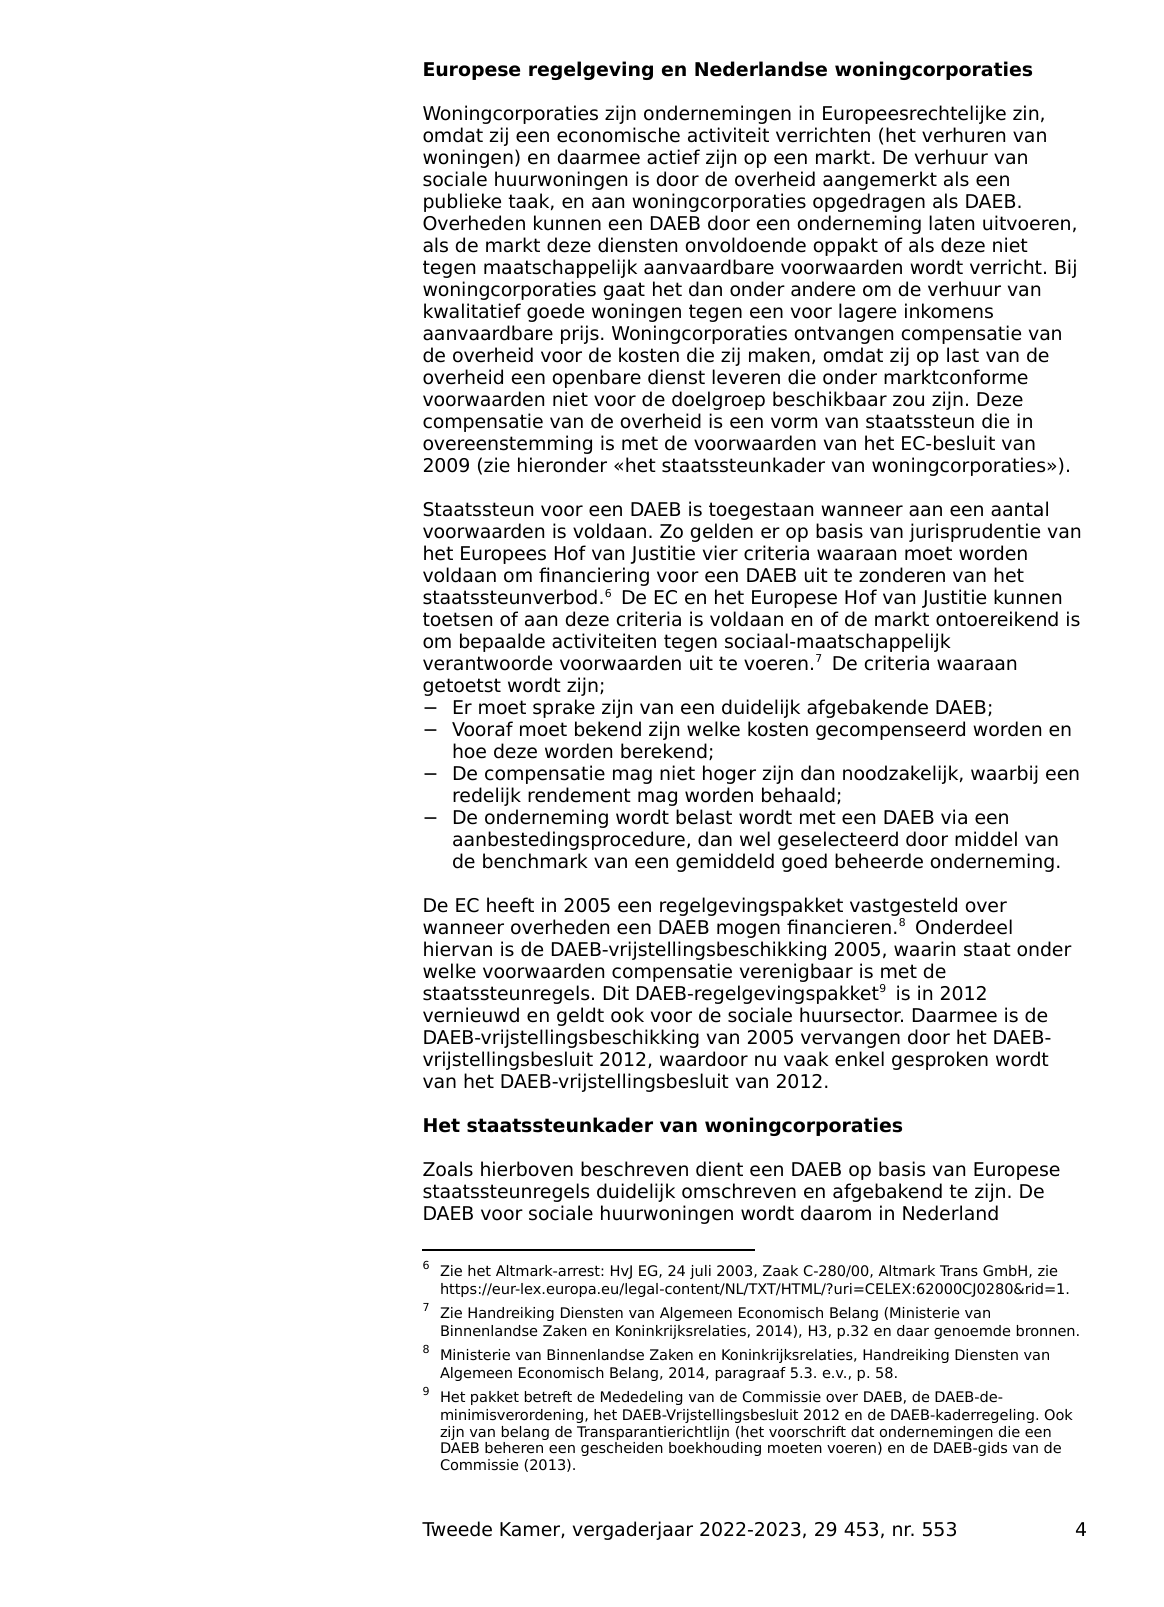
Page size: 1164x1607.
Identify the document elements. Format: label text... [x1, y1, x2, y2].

text Het pakket betreft de Mededeling van de Commissie over DAEB, de DAEB-de-minimisverordening, het DAEB-Vrijstellingsbesluit 2012 en de DAEB-kaderregeling. Ook zijn van belang de Transparantierichtlijn (het voorschrift dat ondernemingen die een DAEB beheren een gescheiden boekhouding moeten voeren) en de DAEB-gids van de Commissie (2013). [422, 1385, 1087, 1474]
text Ministerie van Binnenlandse Zaken en Koninkrijksrelaties, Handreiking Diensten van Algemeen Economisch Belang, 2014, paragraaf 5.3. e.v., p. 58. [422, 1343, 1087, 1382]
subtitle Het staatssteunkader van woningcorporaties [422, 1115, 1087, 1137]
text − Er moet sprake zijn van een duidelijk afgebakende DAEB; [422, 697, 1087, 719]
text − De compensatie mag niet hoger zijn dan noodzakelijk, waarbij een redelijk rendement mag worden behaald; [422, 763, 1087, 807]
text Zie Handreiking Diensten van Algemeen Economisch Belang (Ministerie van Binnenlandse Zaken en Koninkrijksrelaties, 2014), H3, p.32 en daar genoemde bronnen. [422, 1301, 1087, 1340]
text De EC heeft in 2005 een regelgevingspakket vastgesteld over wanneer overheden een DAEB mogen financieren. Onderdeel hiervan is de DAEB-vrijstellingsbeschikking 2005, waarin staat onder welke voorwaarden compensatie verenigbaar is met de staatssteunregels. Dit DAEB-regelgevingspakket is in 2012 vernieuwd en geldt ook voor de sociale huursector. Daarmee is de DAEB-vrijstellingsbeschikking van 2005 vervangen door het DAEB-vrijstellingsbesluit 2012, waardoor nu vaak enkel gesproken wordt van het DAEB-vrijstellingsbesluit van 2012. [422, 895, 1087, 1093]
text Staatssteun voor een DAEB is toegestaan wanneer aan een aantal voorwaarden is voldaan. Zo gelden er op basis van jurisprudentie van het Europees Hof van Justitie vier criteria waaraan moet worden voldaan om financiering voor een DAEB uit te zonderen van het staatssteunverbod. De EC en het Europese Hof van Justitie kunnen toetsen of aan deze criteria is voldaan en of de markt ontoereikend is om bepaalde activiteiten tegen sociaal-maatschappelijk verantwoorde voorwaarden uit te voeren. De criteria waaraan getoetst wordt zijn; [422, 499, 1087, 697]
text − Vooraf moet bekend zijn welke kosten gecompenseerd worden en hoe deze worden berekend; [422, 719, 1087, 763]
text Zoals hierboven beschreven dient een DAEB op basis van Europese staatssteunregels duidelijk omschreven en afgebakend te zijn. De DAEB voor sociale huurwoningen wordt daarom in Nederland [422, 1159, 1087, 1225]
text − De onderneming wordt belast wordt met een DAEB via een aanbestedingsprocedure, dan wel geselecteerd door middel van de benchmark van een gemiddeld goed beheerde onderneming. [422, 807, 1087, 873]
text Zie het Altmark-arrest: HvJ EG, 24 juli 2003, Zaak C-280/00, Altmark Trans GmbH, zie https://eur-lex.europa.eu/legal-content/NL/TXT/HTML/?uri=CELEX:62000CJ0280&rid=1. [422, 1259, 1087, 1298]
subtitle Europese regelgeving en Nederlandse woningcorporaties [422, 59, 1087, 81]
text Woningcorporaties zijn ondernemingen in Europeesrechtelijke zin, omdat zij een economische activiteit verrichten (het verhuren van woningen) en daarmee actief zijn op een markt. De verhuur van sociale huurwoningen is door de overheid aangemerkt als een publieke taak, en aan woningcorporaties opgedragen als DAEB. Overheden kunnen een DAEB door een onderneming laten uitvoeren, als de markt deze diensten onvoldoende oppakt of als deze niet tegen maatschappelijk aanvaardbare voorwaarden wordt verricht. Bij woningcorporaties gaat het dan onder andere om de verhuur van kwalitatief goede woningen tegen een voor lagere inkomens aanvaardbare prijs. Woningcorporaties ontvangen compensatie van de overheid voor de kosten die zij maken, omdat zij op last van de overheid een openbare dienst leveren die onder marktconforme voorwaarden niet voor de doelgroep beschikbaar zou zijn. Deze compensatie van de overheid is een vorm van staatssteun die in overeenstemming is met de voorwaarden van het EC-besluit van 2009 (zie hieronder «het staatssteunkader van woningcorporaties»). [422, 103, 1087, 477]
